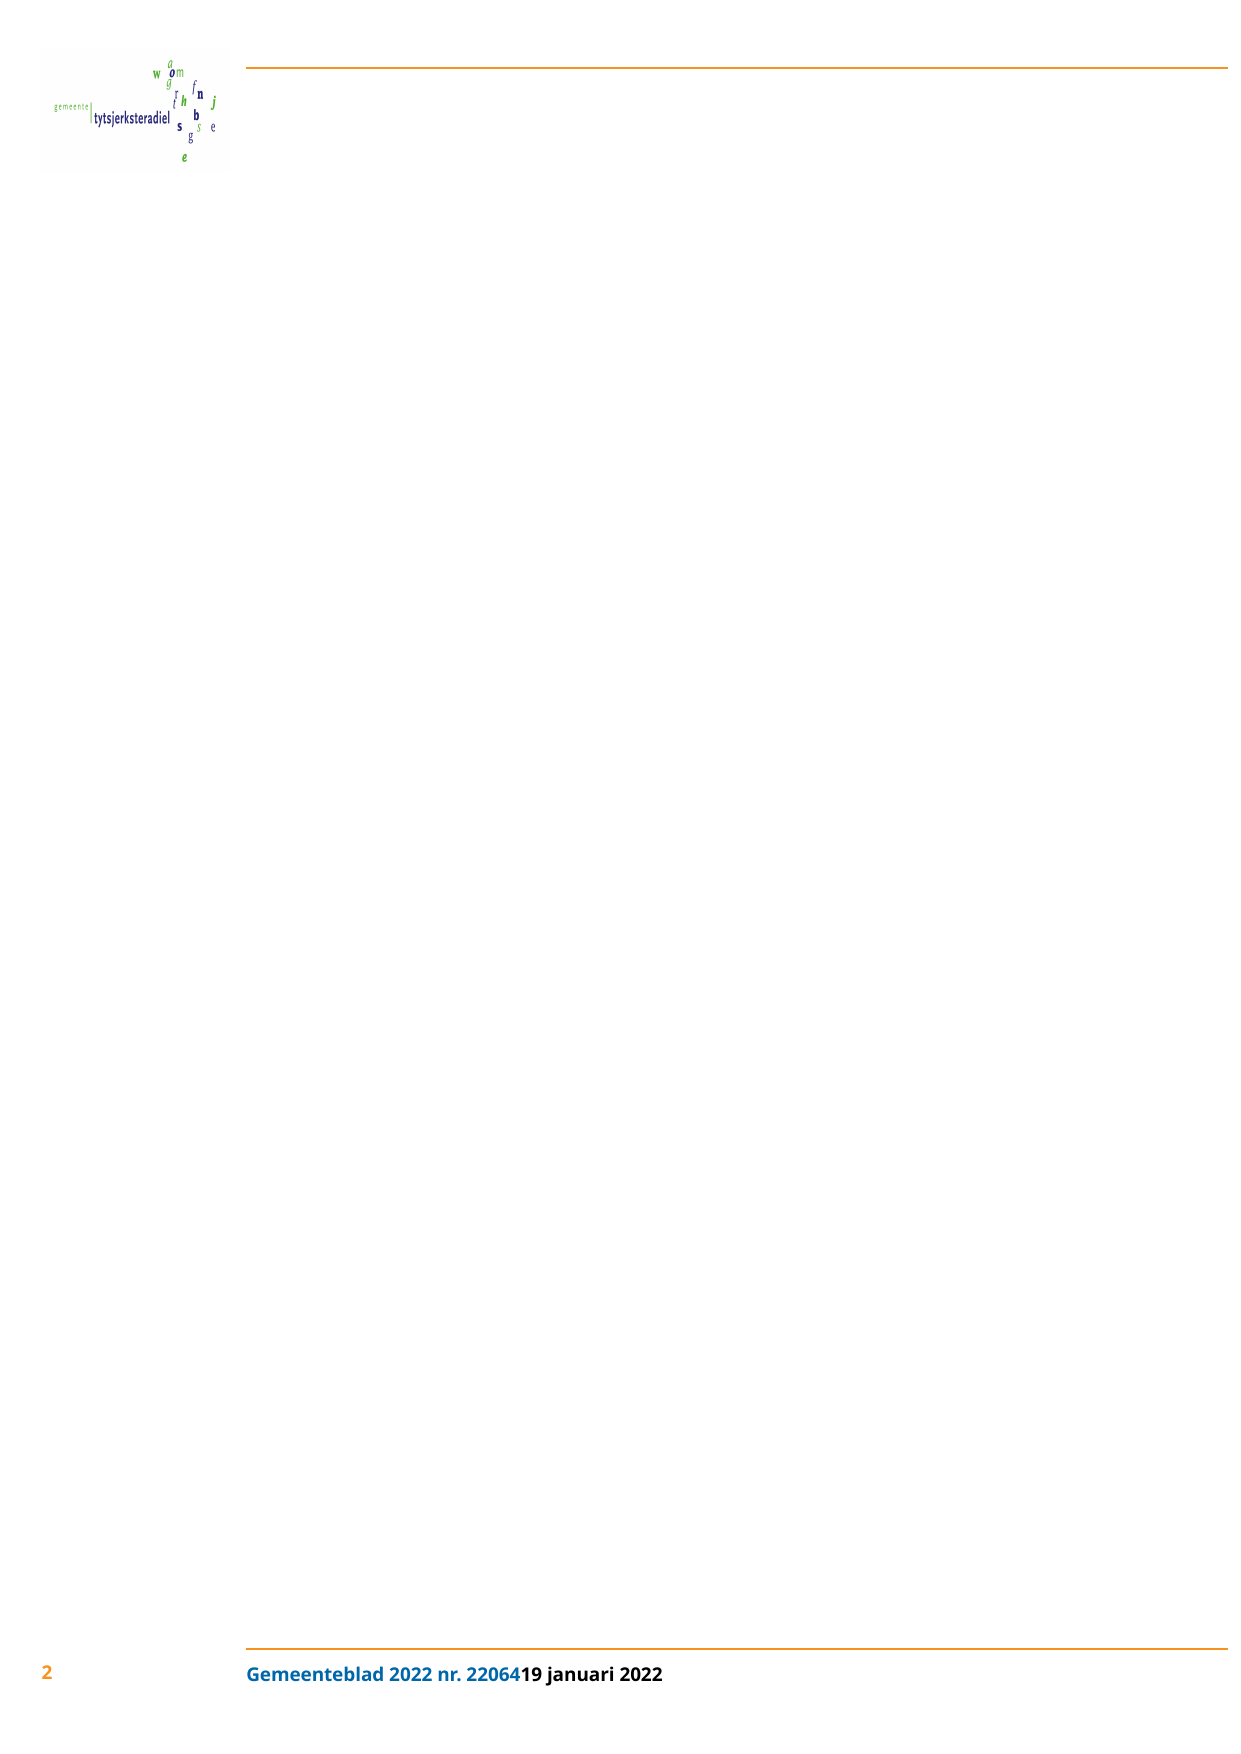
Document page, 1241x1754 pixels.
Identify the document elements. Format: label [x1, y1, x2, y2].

picture [41, 47, 231, 172]
